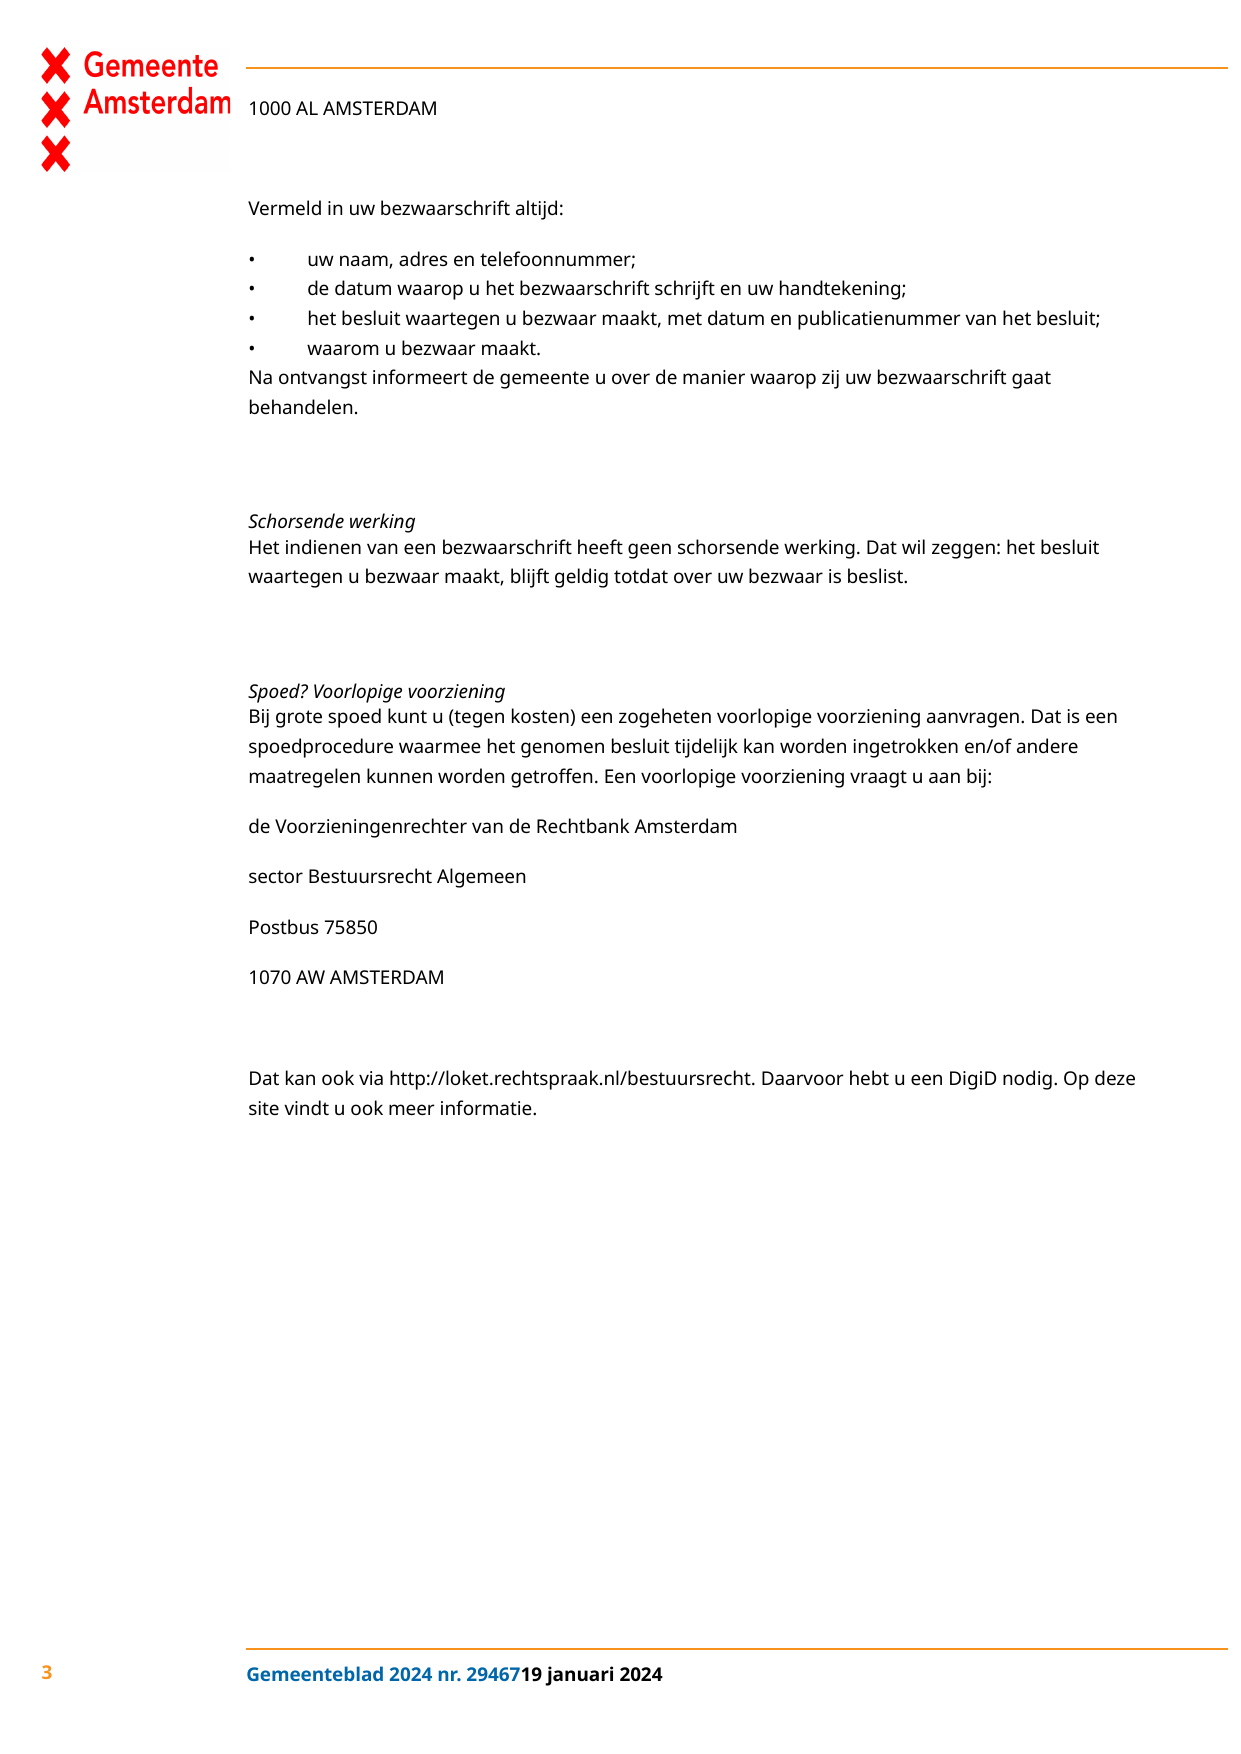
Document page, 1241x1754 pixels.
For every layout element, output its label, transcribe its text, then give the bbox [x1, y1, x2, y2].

text Na ontvangst informeert de gemeente u over de manier waarop zij uw bezwaarschrift gaat behandelen. [248, 364, 1152, 420]
list waarom u bezwaar maakt. [248, 335, 1152, 361]
list het besluit waartegen u bezwaar maakt, met datum en publicatienummer van het besluit; [248, 305, 1152, 331]
text Spoed? Voorlopige voorziening [248, 678, 1152, 704]
list de datum waarop u het bezwaarschrift schrijft en uw handtekening; [248, 276, 1152, 301]
text Bij grote spoed kunt u (tegen kosten) een zogeheten voorlopige voorziening aanvragen. Dat is een spoedprocedure waarmee het genomen besluit tijdelijk kan worden ingetrokken en/of andere maatregelen kunnen worden getroffen. Een voorlopige voorziening vraagt u aan bij: [248, 704, 1152, 789]
text 1000 AL AMSTERDAM [248, 95, 1152, 121]
text sector Bestuursrecht Algemeen [248, 864, 1152, 889]
text de Voorzieningenrechter van de Rechtbank Amsterdam [248, 813, 1152, 839]
text Vermeld in uw bezwaarschrift altijd: [248, 196, 1152, 221]
text Het indienen van een bezwaarschrift heeft geen schorsende werking. Dat wil zeggen: het besluit waartegen u bezwaar maakt, blijft geldig totdat over uw bezwaar is beslist. [248, 534, 1152, 589]
text Schorsende werking [248, 508, 1152, 534]
text Dat kan ook via http://loket.rechtspraak.nl/bestuursrecht. Daarvoor hebt u een DigiD nodig. Op deze site vindt u ook meer informatie. [248, 1065, 1152, 1121]
text 1070 AW AMSTERDAM [248, 964, 1152, 990]
list uw naam, adres en telefoonnummer; [248, 246, 1152, 272]
picture [41, 47, 231, 172]
text Postbus 75850 [248, 914, 1152, 940]
